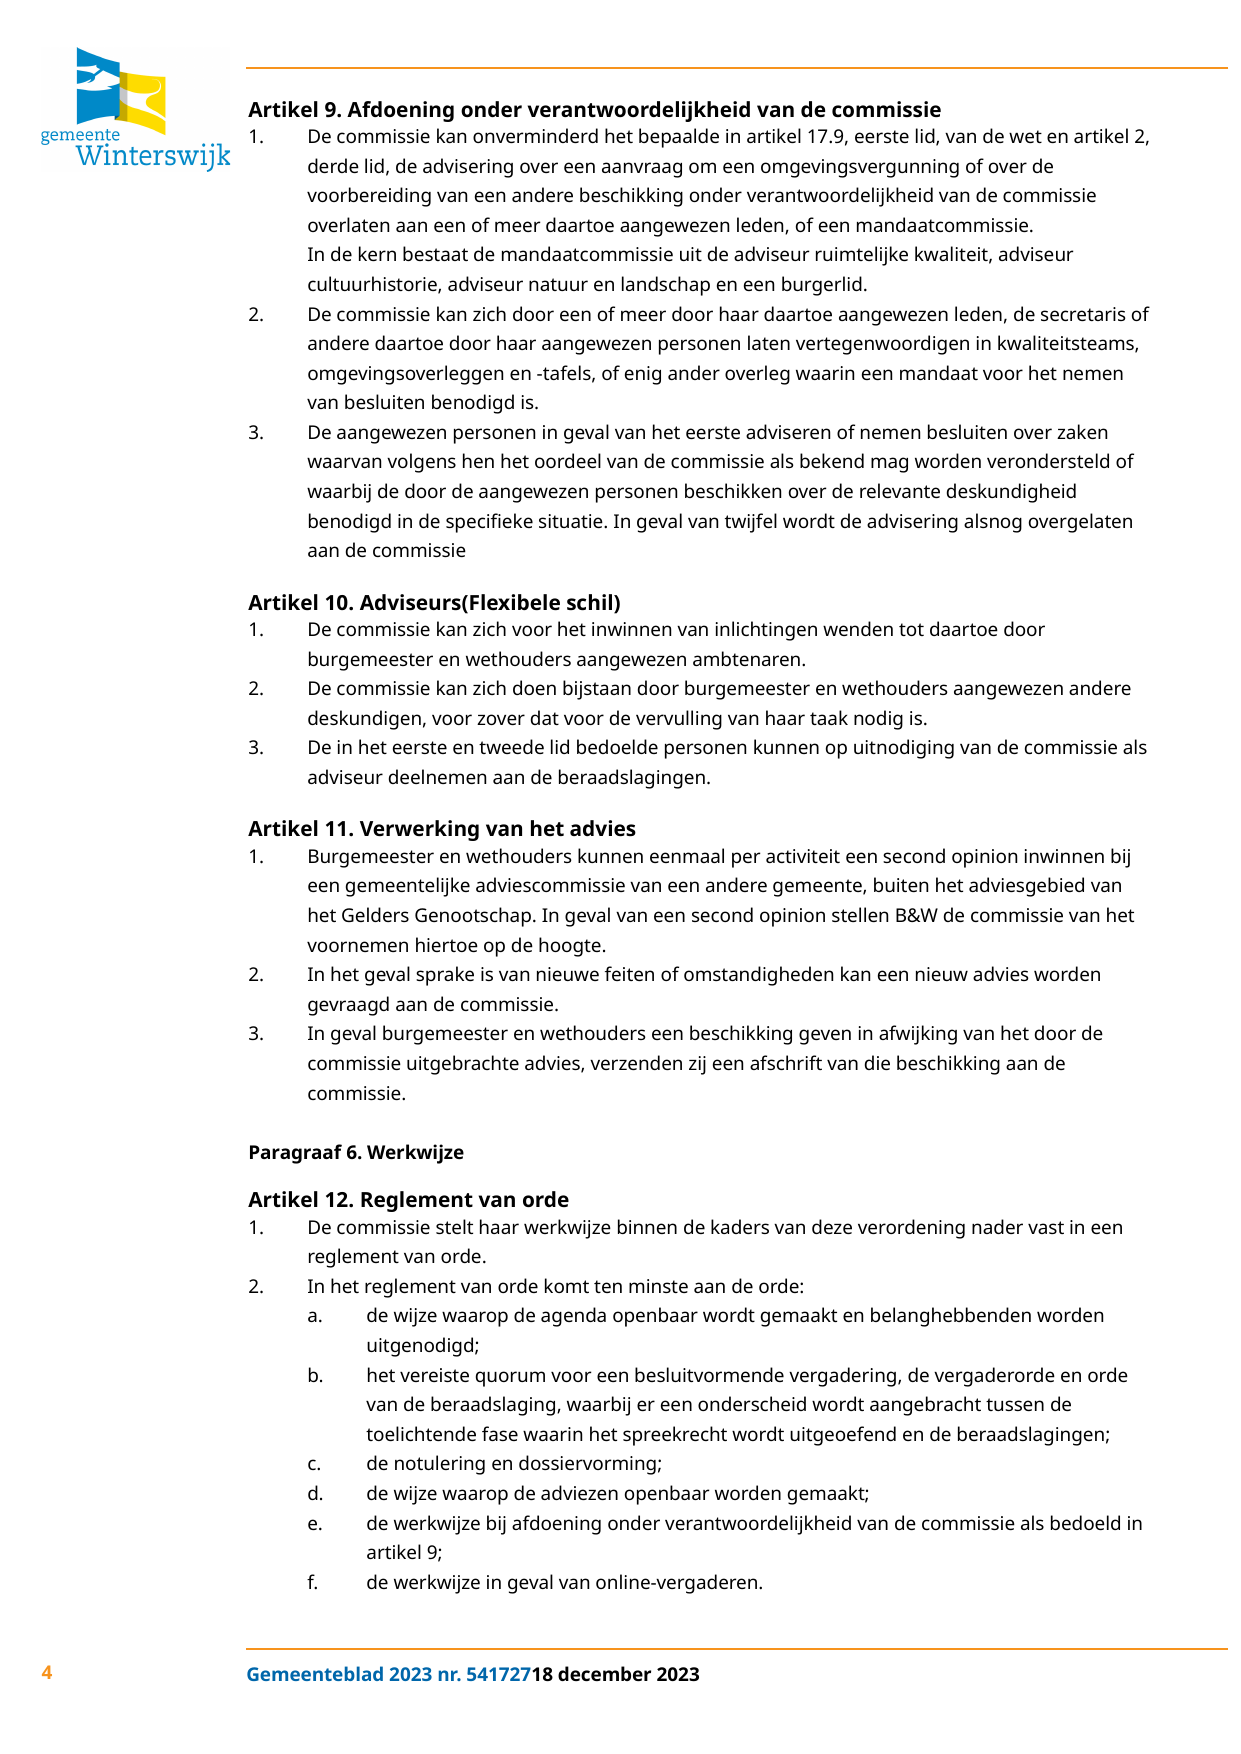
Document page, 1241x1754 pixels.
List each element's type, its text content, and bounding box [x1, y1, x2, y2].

list In de kern bestaat de mandaatcommissie uit de adviseur ruimtelijke kwaliteit, adviseur cultuurhistorie, adviseur natuur en landschap en een burgerlid. [248, 242, 1152, 297]
list De commissie kan zich door een of meer door haar daartoe aangewezen leden, de secretaris of andere daartoe door haar aangewezen personen laten vertegenwoordigen in kwaliteitsteams, omgevingsoverleggen en -tafels, of enig ander overleg waarin een mandaat voor het nemen van besluiten benodigd is. [248, 301, 1152, 415]
list de notulering en dossiervorming; [307, 1451, 1152, 1476]
list De commissie stelt haar werkwijze binnen de kaders van deze verordening nader vast in een reglement van orde. [248, 1214, 1152, 1269]
list De commissie kan zich doen bijstaan door burgemeester en wethouders aangewezen andere deskundigen, voor zover dat voor de vervulling van haar taak nodig is. [248, 675, 1152, 731]
list De in het eerste en tweede lid bedoelde personen kunnen op uitnodiging van de commissie als adviseur deelnemen aan de beraadslagingen. [248, 734, 1152, 790]
list De commissie kan zich voor het inwinnen van inlichtingen wenden tot daartoe door burgemeester en wethouders aangewezen ambtenaren. [248, 616, 1152, 672]
list In het reglement van orde komt ten minste aan de orde: [248, 1273, 1152, 1299]
list De aangewezen personen in geval van het eerste adviseren of nemen besluiten over zaken waarvan volgens hen het oordeel van de commissie als bekend mag worden verondersteld of waarbij de door de aangewezen personen beschikken over de relevante deskundigheid benodigd in de specifieke situatie. In geval van twijfel wordt de advisering alsnog overgelaten aan de commissie [248, 419, 1152, 563]
text Paragraaf 6. Werkwijze [248, 1139, 1152, 1164]
list De commissie kan onverminderd het bepaalde in artikel 17.9, eerste lid, van de wet en artikel 2, derde lid, de advisering over een aanvraag om een omgevingsvergunning of over de voorbereiding van een andere beschikking onder verantwoordelijkheid van de commissie overlaten aan een of meer daartoe aangewezen leden, of een mandaatcommissie. [248, 123, 1152, 238]
list de wijze waarop de adviezen openbaar worden gemaakt; [307, 1480, 1152, 1506]
picture [41, 47, 231, 172]
text Artikel 9. Afdoening onder verantwoordelijkheid van de commissie [248, 95, 1152, 123]
picture [225, 153, 231, 162]
list de werkwijze bij afdoening onder verantwoordelijkheid van de commissie als bedoeld in artikel 9; [307, 1510, 1152, 1565]
list In het geval sprake is van nieuwe feiten of omstandigheden kan een nieuw advies worden gevraagd aan de commissie. [248, 961, 1152, 1017]
text Artikel 10. Adviseurs(Flexibele schil) [248, 588, 1152, 616]
text Artikel 12. Reglement van orde [248, 1185, 1152, 1214]
list Burgemeester en wethouders kunnen eenmaal per activiteit een second opinion inwinnen bij een gemeentelijke adviescommissie van een andere gemeente, buiten het adviesgebied van het Gelders Genootschap. In geval van een second opinion stellen B&W de commissie van het voornemen hiertoe op de hoogte. [248, 843, 1152, 957]
list de wijze waarop de agenda openbaar wordt gemaakt en belanghebbenden worden uitgenodigd; [307, 1303, 1152, 1358]
text Artikel 11. Verwerking van het advies [248, 814, 1152, 843]
list In geval burgemeester en wethouders een beschikking geven in afwijking van het door de commissie uitgebrachte advies, verzenden zij een afschrift van die beschikking aan de commissie. [248, 1021, 1152, 1105]
list de werkwijze in geval van online-vergaderen. [307, 1569, 1152, 1594]
list het vereiste quorum voor een besluitvormende vergadering, de vergaderorde en orde van de beraadslaging, waarbij er een onderscheid wordt aangebracht tussen de toelichtende fase waarin het spreekrecht wordt uitgeoefend en de beraadslagingen; [307, 1362, 1152, 1447]
